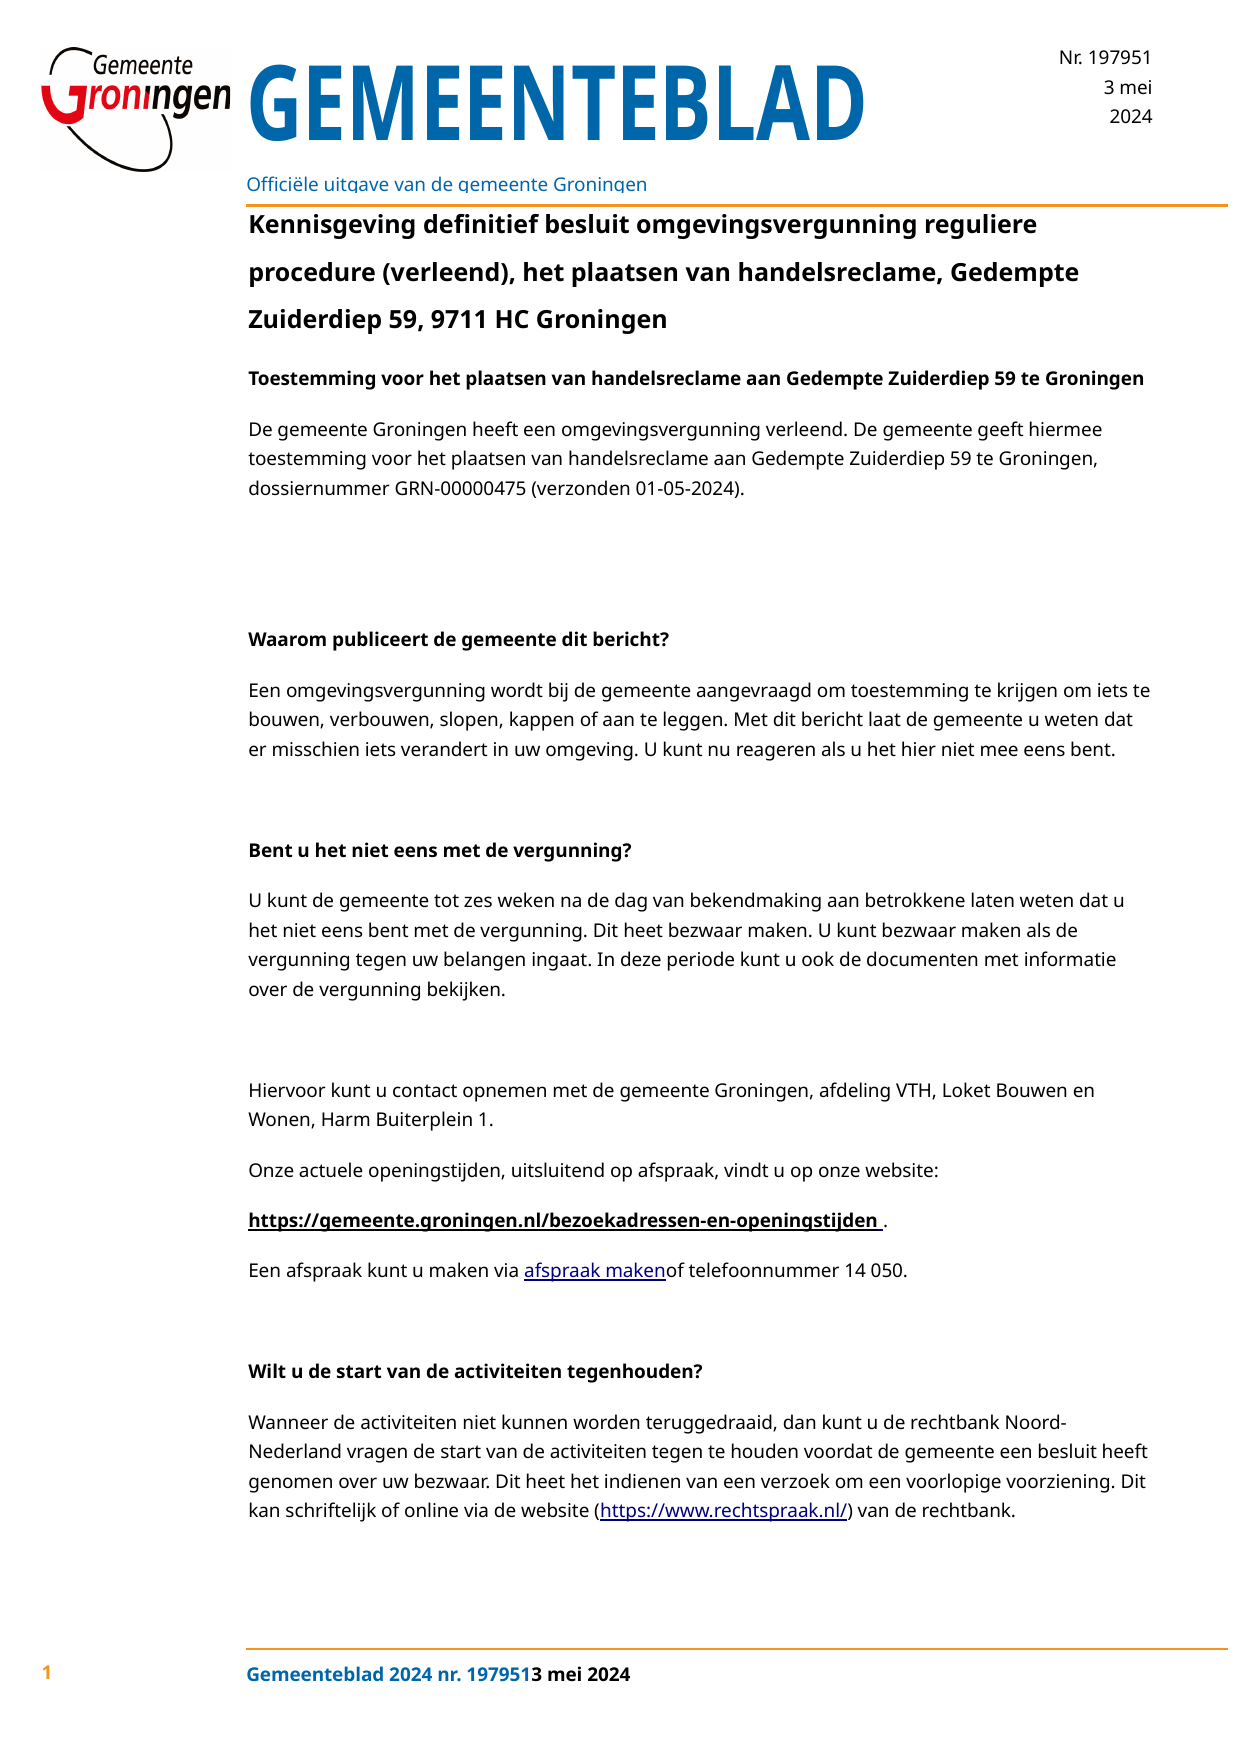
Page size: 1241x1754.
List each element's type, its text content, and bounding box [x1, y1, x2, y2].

text Onze actuele openingstijden, uitsluitend op afspraak, vindt u op onze website: [248, 1157, 1152, 1182]
picture [41, 47, 231, 172]
text Een afspraak kunt u maken via afspraak makenof telefoonnummer 14 050. [248, 1258, 1152, 1283]
text Toestemming voor het plaatsen van handelsreclame aan Gedempte Zuiderdiep 59 te Groningen [248, 366, 1152, 391]
text Hiervoor kunt u contact opnemen met de gemeente Groningen, afdeling VTH, Loket Bouwen en Wonen, Harm Buiterplein 1. [248, 1077, 1152, 1132]
text Bent u het niet eens met de vergunning? [248, 837, 1152, 862]
text Een omgevingsvergunning wordt bij de gemeente aangevraagd om toestemming te krijgen om iets te bouwen, verbouwen, slopen, kappen of aan te leggen. Met dit bericht laat de gemeente u weten dat er misschien iets verandert in uw omgeving. U kunt nu reageren als u het hier niet mee eens bent. [248, 677, 1152, 762]
text Kennisgeving definitief besluit omgevingsvergunning reguliere procedure (verleend), het plaatsen van handelsreclame, Gedempte Zuiderdiep 59, 9711 HC Groningen [248, 207, 1152, 336]
text https://gemeente.groningen.nl/bezoekadressen-en-openingstijden . [248, 1207, 1152, 1233]
text Waarom publiceert de gemeente dit bericht? [248, 626, 1152, 652]
text Wanneer de activiteiten niet kunnen worden teruggedraaid, dan kunt u de rechtbank Noord-Nederland vragen de start van de activiteiten tegen te houden voordat de gemeente een besluit heeft genomen over uw bezwaar. Dit heet het indienen van een verzoek om een voorlopige voorziening. Dit kan schriftelijk of online via de website (https://www.rechtspraak.nl/) van de rechtbank. [248, 1409, 1152, 1523]
text U kunt de gemeente tot zes weken na de dag van bekendmaking aan betrokkene laten weten dat u het niet eens bent met de vergunning. Dit heet bezwaar maken. U kunt bezwaar maken als de vergunning tegen uw belangen ingaat. In deze periode kunt u ook de documenten met informatie over de vergunning bekijken. [248, 887, 1152, 1002]
text Wilt u de start van de activiteiten tegenhouden? [248, 1358, 1152, 1384]
text De gemeente Groningen heeft een omgevingsvergunning verleend. De gemeente geeft hiermee toestemming voor het plaatsen van handelsreclame aan Gedempte Zuiderdiep 59 te Groningen, dossiernummer GRN-00000475 (verzonden 01-05-2024). [248, 416, 1152, 501]
